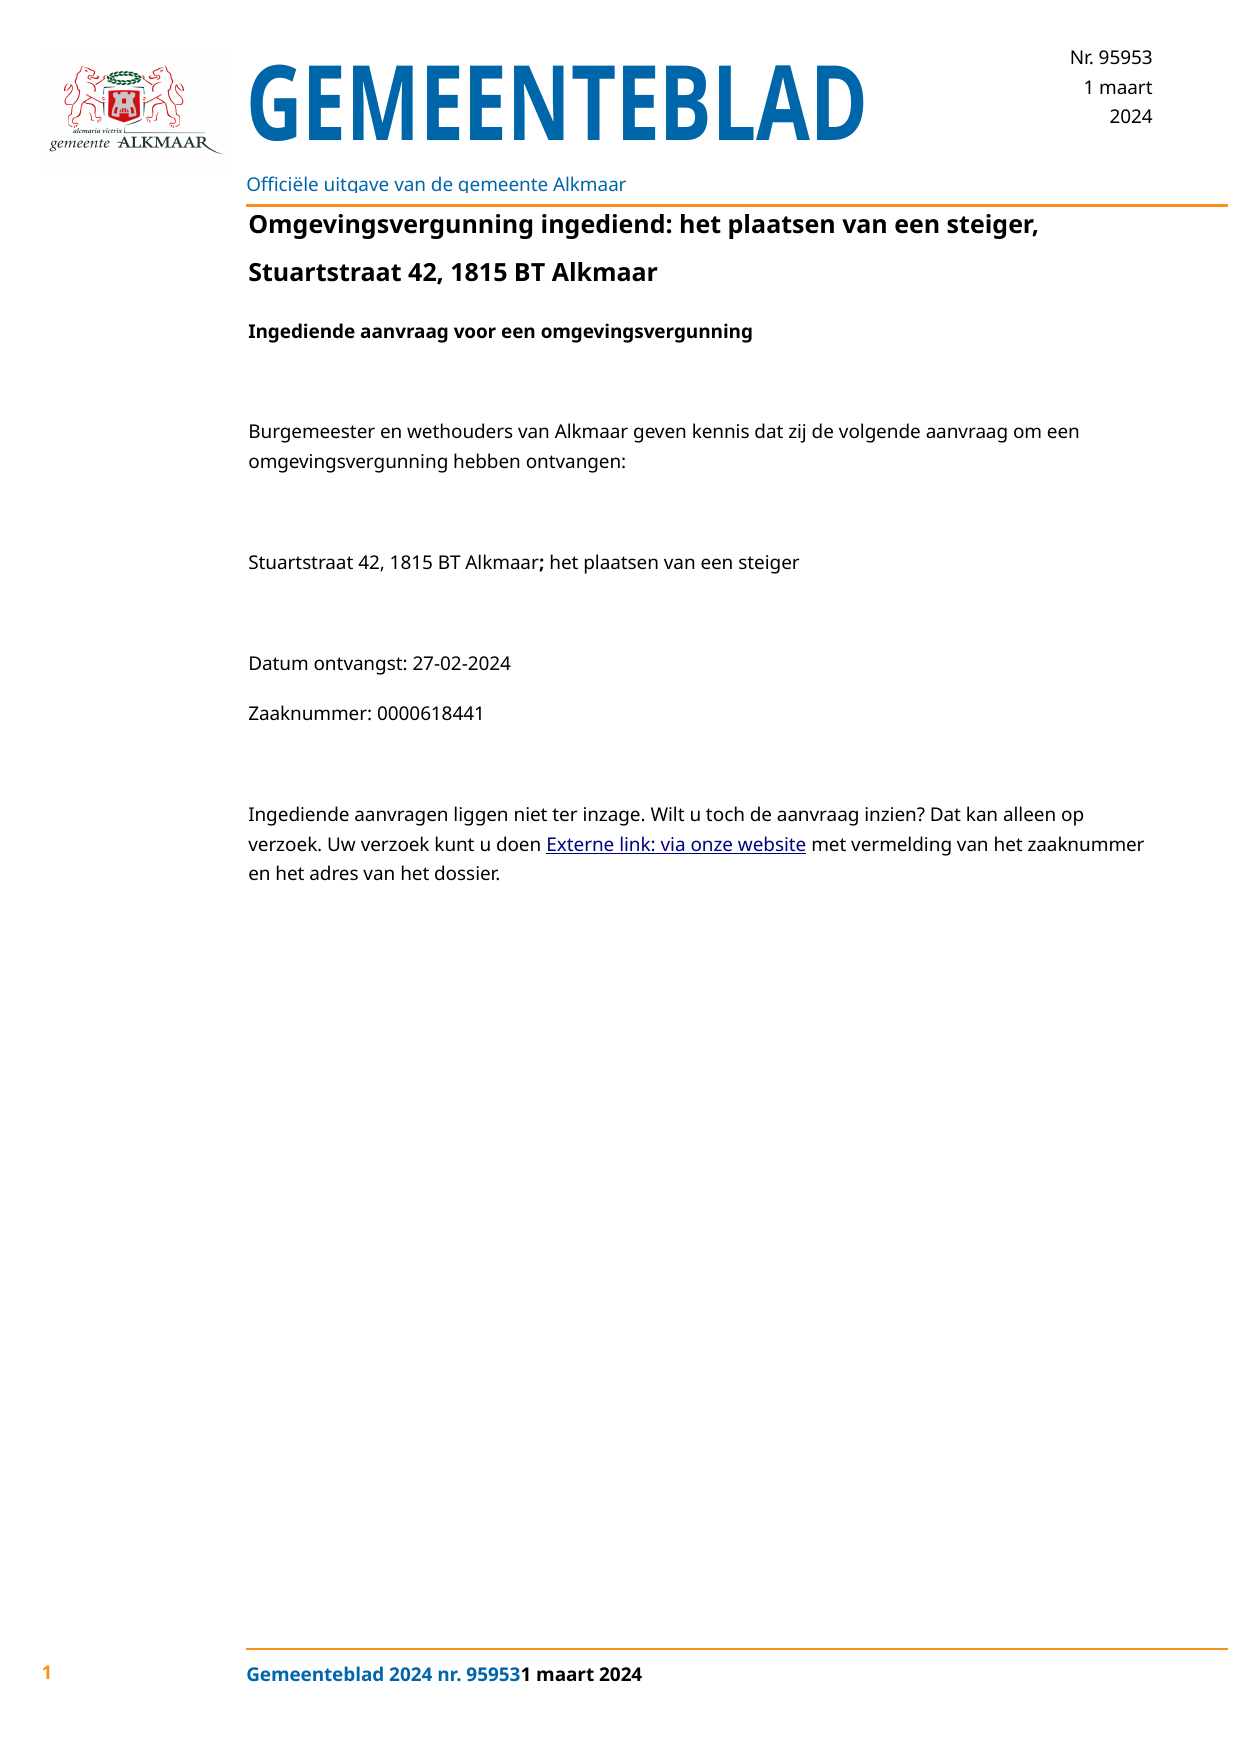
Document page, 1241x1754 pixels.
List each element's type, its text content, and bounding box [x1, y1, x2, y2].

text Datum ontvangst: 27-02-2024 [248, 650, 1152, 676]
picture [41, 47, 231, 172]
text Ingediende aanvragen liggen niet ter inzage. Wilt u toch de aanvraag inzien? Dat kan alleen op verzoek. Uw verzoek kunt u doen Externe link: via onze website met vermelding van het zaaknummer en het adres van het dossier. [248, 801, 1152, 886]
text Burgemeester en wethouders van Alkmaar geven kennis dat zij de volgende aanvraag om een omgevingsvergunning hebben ontvangen: [248, 419, 1152, 474]
text Stuartstraat 42, 1815 BT Alkmaar; het plaatsen van een steiger [248, 549, 1152, 575]
text Ingediende aanvraag voor een omgevingsvergunning [248, 318, 1152, 344]
text Zaaknummer: 0000618441 [248, 700, 1152, 726]
text Omgevingsvergunning ingediend: het plaatsen van een steiger, Stuartstraat 42, 1815 BT Alkmaar [248, 207, 1152, 288]
